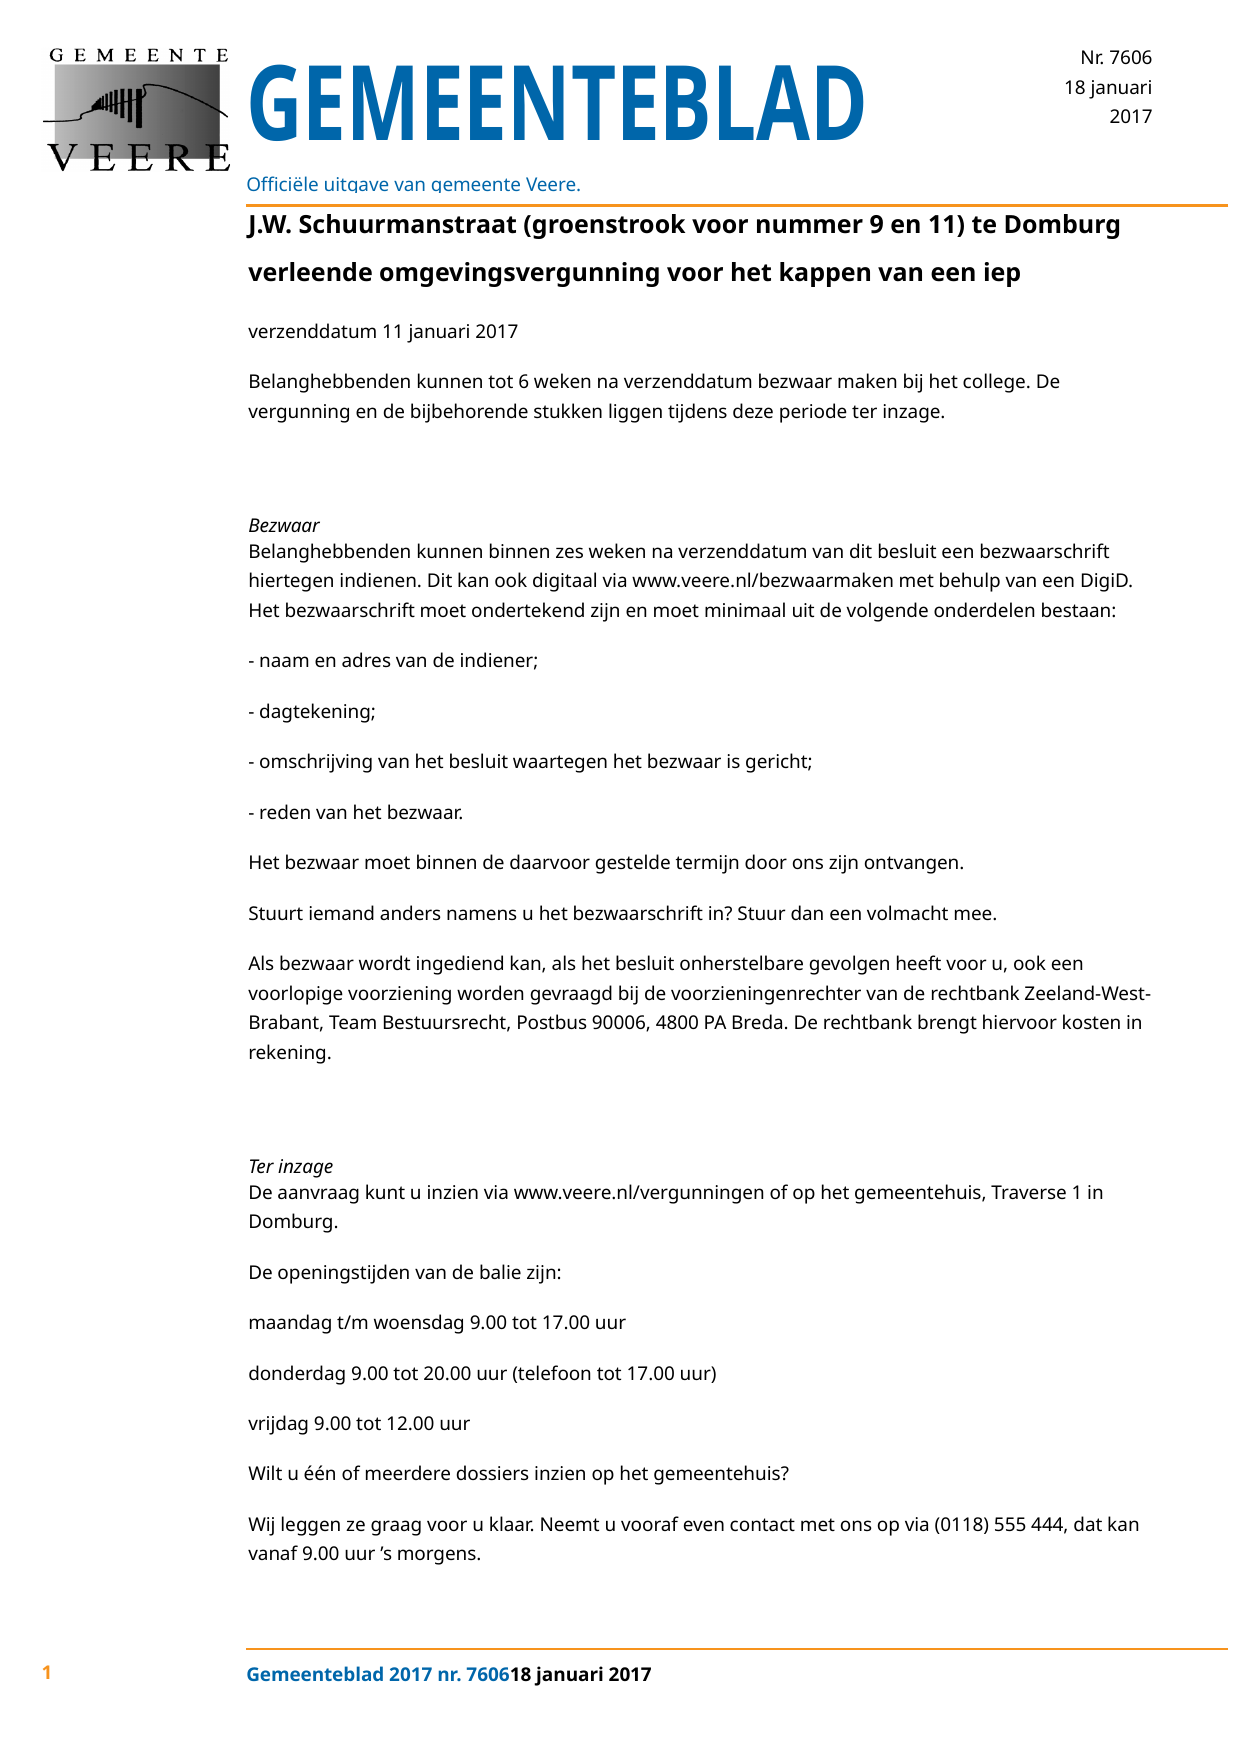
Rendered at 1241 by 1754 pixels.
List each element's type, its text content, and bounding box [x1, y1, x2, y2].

text J.W. Schuurmanstraat (groenstrook voor nummer 9 en 11) te Domburg verleende omgevingsvergunning voor het kappen van een iep [248, 207, 1152, 288]
text - reden van het bezwaar. [248, 799, 1152, 824]
text Als bezwaar wordt ingediend kan, als het besluit onherstelbare gevolgen heeft voor u, ook een voorlopige voorziening worden gevraagd bij de voorzieningenrechter van de rechtbank Zeeland-West-Brabant, Team Bestuursrecht, Postbus 90006, 4800 PA Breda. De rechtbank brengt hiervoor kosten in rekening. [248, 950, 1152, 1064]
text Wilt u één of meerdere dossiers inzien op het gemeentehuis? [248, 1461, 1152, 1486]
text - naam en adres van de indiener; [248, 648, 1152, 673]
text Stuurt iemand anders namens u het bezwaarschrift in? Stuur dan een volmacht mee. [248, 900, 1152, 925]
text Bezwaar [248, 512, 1152, 538]
text donderdag 9.00 tot 20.00 uur (telefoon tot 17.00 uur) [248, 1360, 1152, 1386]
text Het bezwaar moet binnen de daarvoor gestelde termijn door ons zijn ontvangen. [248, 849, 1152, 875]
picture [41, 47, 231, 172]
text Ter inzage [248, 1153, 1152, 1179]
text Belanghebbenden kunnen binnen zes weken na verzenddatum van dit besluit een bezwaarschrift hiertegen indienen. Dit kan ook digitaal via www.veere.nl/bezwaarmaken met behulp van een DigiD. Het bezwaarschrift moet ondertekend zijn en moet minimaal uit de volgende onderdelen bestaan: [248, 538, 1152, 623]
text vrijdag 9.00 tot 12.00 uur [248, 1410, 1152, 1436]
text De openingstijden van de balie zijn: [248, 1259, 1152, 1285]
text - dagtekening; [248, 698, 1152, 724]
text Wij leggen ze graag voor u klaar. Neemt u vooraf even contact met ons op via (0118) 555 444, dat kan vanaf 9.00 uur ’s morgens. [248, 1511, 1152, 1566]
text - omschrijving van het besluit waartegen het bezwaar is gericht; [248, 748, 1152, 774]
text maandag t/m woensdag 9.00 tot 17.00 uur [248, 1309, 1152, 1335]
text Belanghebbenden kunnen tot 6 weken na verzenddatum bezwaar maken bij het college. De vergunning en de bijbehorende stukken liggen tijdens deze periode ter inzage. [248, 368, 1152, 424]
text De aanvraag kunt u inzien via www.veere.nl/vergunningen of op het gemeentehuis, Traverse 1 in Domburg. [248, 1179, 1152, 1234]
text verzenddatum 11 januari 2017 [248, 318, 1152, 344]
